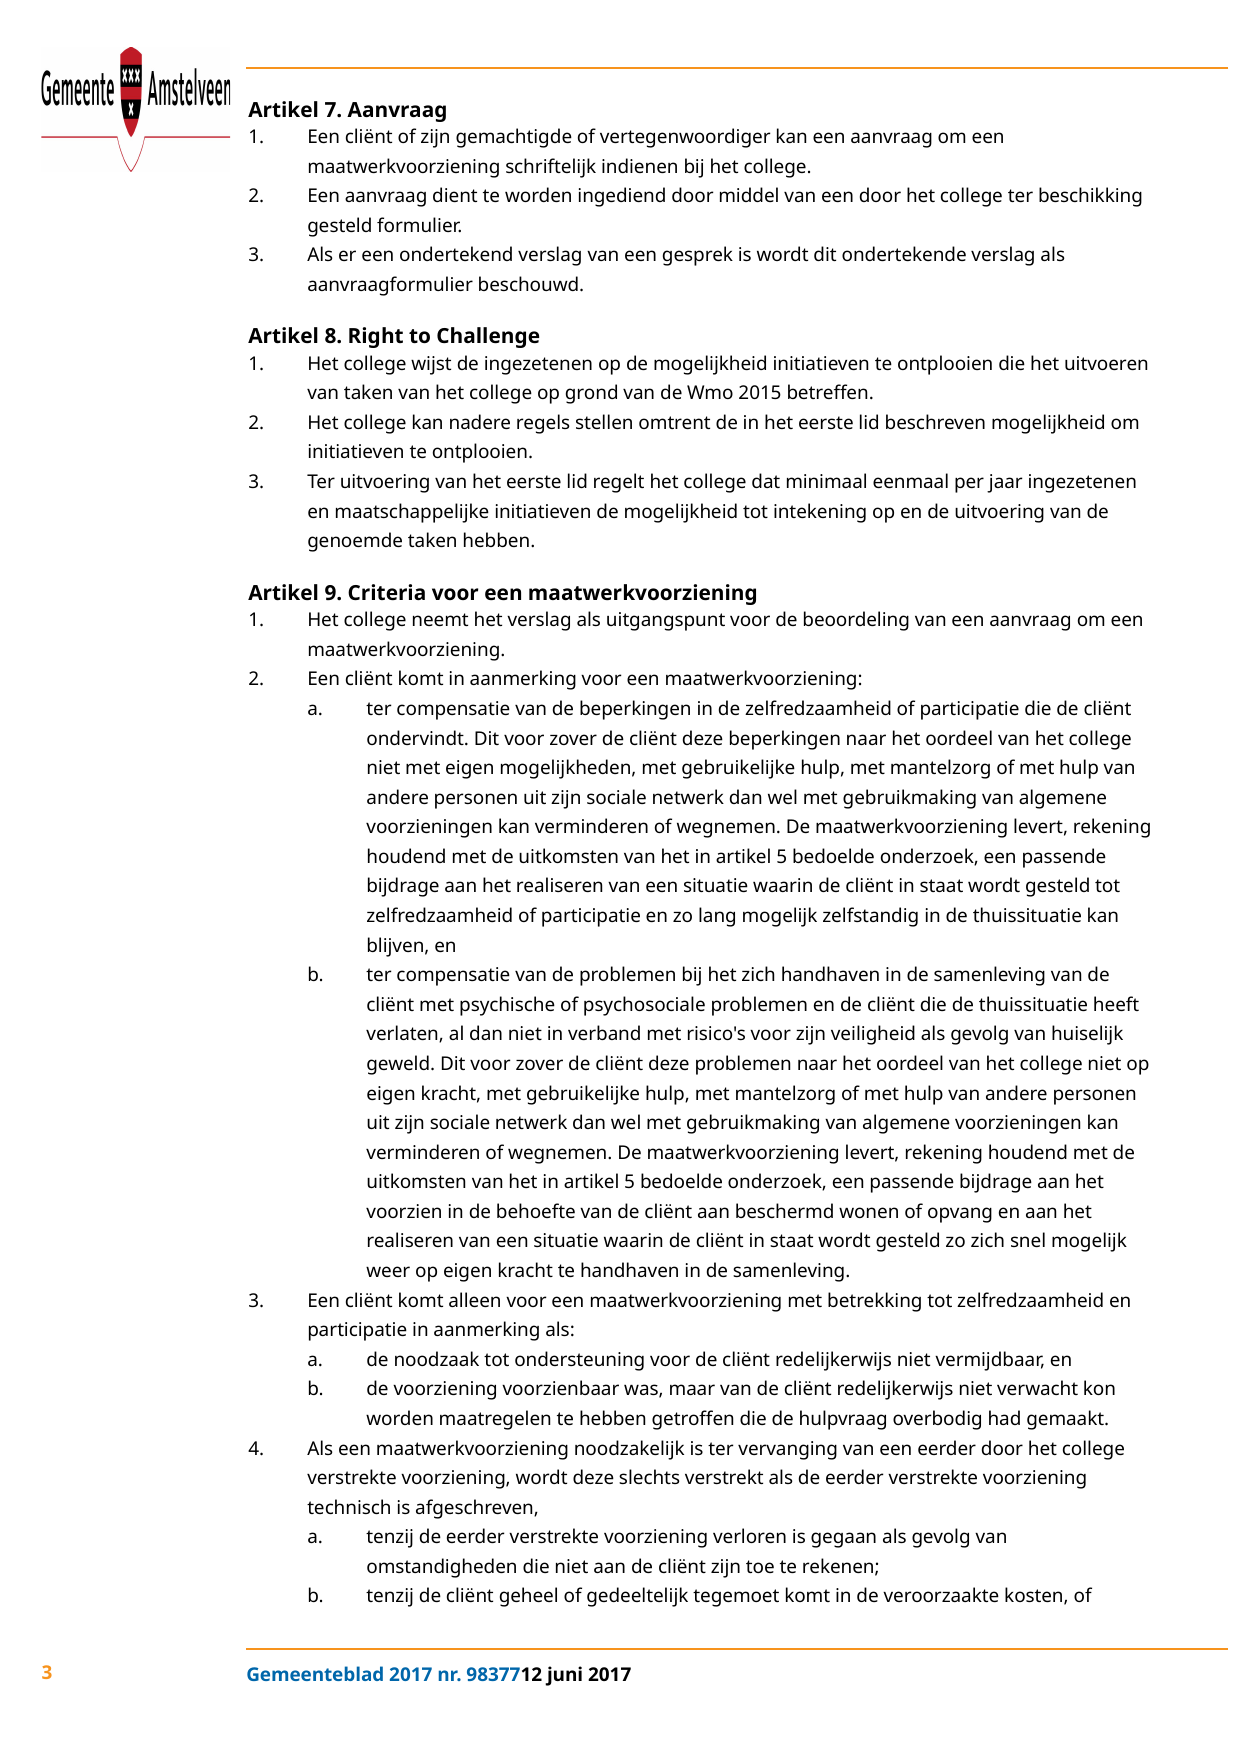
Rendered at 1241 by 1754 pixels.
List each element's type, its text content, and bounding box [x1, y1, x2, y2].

list de noodzaak tot ondersteuning voor de cliënt redelijkerwijs niet vermijdbaar, en [307, 1346, 1152, 1372]
list Als er een ondertekend verslag van een gesprek is wordt dit ondertekende verslag als aanvraagformulier beschouwd. [248, 242, 1152, 297]
picture [41, 47, 231, 172]
list Als een maatwerkvoorziening noodzakelijk is ter vervanging van een eerder door het college verstrekte voorziening, wordt deze slechts verstrekt als de eerder verstrekte voorziening technisch is afgeschreven, [248, 1435, 1152, 1519]
list tenzij de eerder verstrekte voorziening verloren is gegaan als gevolg van omstandigheden die niet aan de cliënt zijn toe te rekenen; [307, 1523, 1152, 1579]
text Artikel 7. Aanvraag [248, 95, 1152, 123]
list Een cliënt komt in aanmerking voor een maatwerkvoorziening: [248, 666, 1152, 691]
list Het college kan nadere regels stellen omtrent de in het eerste lid beschreven mogelijkheid om initiatieven te ontplooien. [248, 409, 1152, 464]
list tenzij de cliënt geheel of gedeeltelijk tegemoet komt in de veroorzaakte kosten, of [307, 1583, 1152, 1608]
list Het college wijst de ingezetenen op de mogelijkheid initiatieven te ontplooien die het uitvoeren van taken van het college op grond van de Wmo 2015 betreffen. [248, 350, 1152, 405]
list Ter uitvoering van het eerste lid regelt het college dat minimaal eenmaal per jaar ingezetenen en maatschappelijke initiatieven de mogelijkheid tot intekening op en de uitvoering van de genoemde taken hebben. [248, 468, 1152, 553]
text Artikel 8. Right to Challenge [248, 322, 1152, 350]
list Een cliënt komt alleen voor een maatwerkvoorziening met betrekking tot zelfredzaamheid en participatie in aanmerking als: [248, 1287, 1152, 1342]
list de voorziening voorzienbaar was, maar van de cliënt redelijkerwijs niet verwacht kon worden maatregelen te hebben getroffen die de hulpvraag overbodig had gemaakt. [307, 1376, 1152, 1431]
list Een aanvraag dient te worden ingediend door middel van een door het college ter beschikking gesteld formulier. [248, 182, 1152, 238]
list ter compensatie van de problemen bij het zich handhaven in de samenleving van de cliënt met psychische of psychosociale problemen en de cliënt die de thuissituatie heeft verlaten, al dan niet in verband met risico's voor zijn veiligheid als gevolg van huiselijk geweld. Dit voor zover de cliënt deze problemen naar het oordeel van het college niet op eigen kracht, met gebruikelijke hulp, met mantelzorg of met hulp van andere personen uit zijn sociale netwerk dan wel met gebruikmaking van algemene voorzieningen kan verminderen of wegnemen. De maatwerkvoorziening levert, rekening houdend met de uitkomsten van het in artikel 5 bedoelde onderzoek, een passende bijdrage aan het voorzien in de behoefte van de cliënt aan beschermd wonen of opvang en aan het realiseren van een situatie waarin de cliënt in staat wordt gesteld zo zich snel mogelijk weer op eigen kracht te handhaven in de samenleving. [307, 961, 1152, 1283]
list Een cliënt of zijn gemachtigde of vertegenwoordiger kan een aanvraag om een maatwerkvoorziening schriftelijk indienen bij het college. [248, 123, 1152, 178]
text Artikel 9. Criteria voor een maatwerkvoorziening [248, 578, 1152, 606]
list Het college neemt het verslag als uitgangspunt voor de beoordeling van een aanvraag om een maatwerkvoorziening. [248, 606, 1152, 662]
list ter compensatie van de beperkingen in de zelfredzaamheid of participatie die de cliënt ondervindt. Dit voor zover de cliënt deze beperkingen naar het oordeel van het college niet met eigen mogelijkheden, met gebruikelijke hulp, met mantelzorg of met hulp van andere personen uit zijn sociale netwerk dan wel met gebruikmaking van algemene voorzieningen kan verminderen of wegnemen. De maatwerkvoorziening levert, rekening houdend met de uitkomsten van het in artikel 5 bedoelde onderzoek, een passende bijdrage aan het realiseren van een situatie waarin de cliënt in staat wordt gesteld tot zelfredzaamheid of participatie en zo lang mogelijk zelfstandig in de thuissituatie kan blijven, en [307, 695, 1152, 957]
